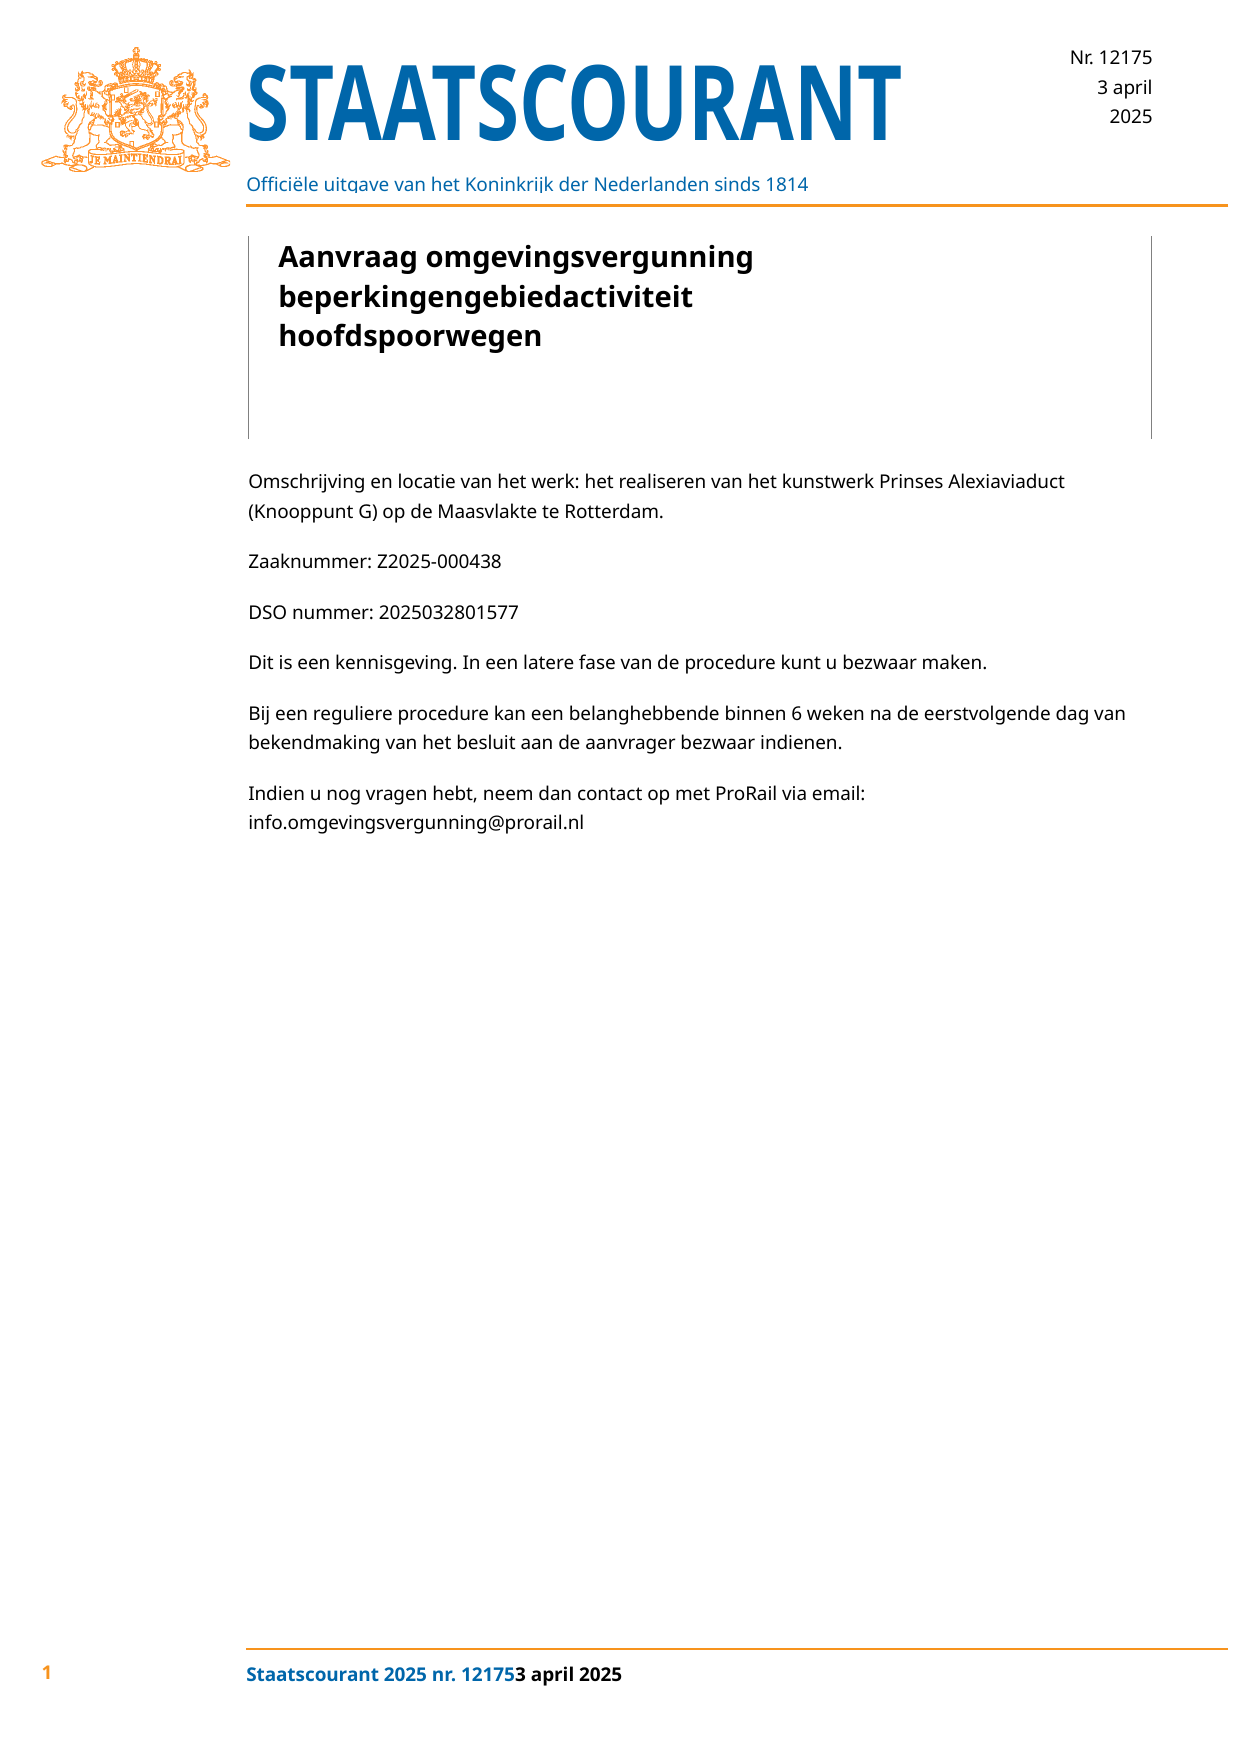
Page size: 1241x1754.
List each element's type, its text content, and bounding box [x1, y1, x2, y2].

picture [41, 47, 231, 172]
text Zaaknummer: Z2025-000438 [248, 549, 1152, 574]
text DSO nummer: 2025032801577 [248, 599, 1152, 625]
table_header [1090, 236, 1151, 413]
table_header Aanvraag omgevingsvergunning beperkingengebiedactiviteit hoofdspoorwegen [249, 236, 850, 439]
table_header [850, 414, 1151, 439]
picture [912, 236, 1090, 414]
text Indien u nog vragen hebt, neem dan contact op met ProRail via email: info.omgevingsvergunning@prorail.nl [248, 780, 1152, 835]
text Bij een reguliere procedure kan een belanghebbende binnen 6 weken na de eerstvolgende dag van bekendmaking van het besluit aan de aanvrager bezwaar indienen. [248, 700, 1152, 755]
text Omschrijving en locatie van het werk: het realiseren van het kunstwerk Prinses Alexiaviaduct (Knooppunt G) op de Maasvlakte te Rotterdam. [248, 469, 1152, 524]
text Dit is een kennisgeving. In een latere fase van de procedure kunt u bezwaar maken. [248, 649, 1152, 675]
table_header [850, 236, 912, 413]
